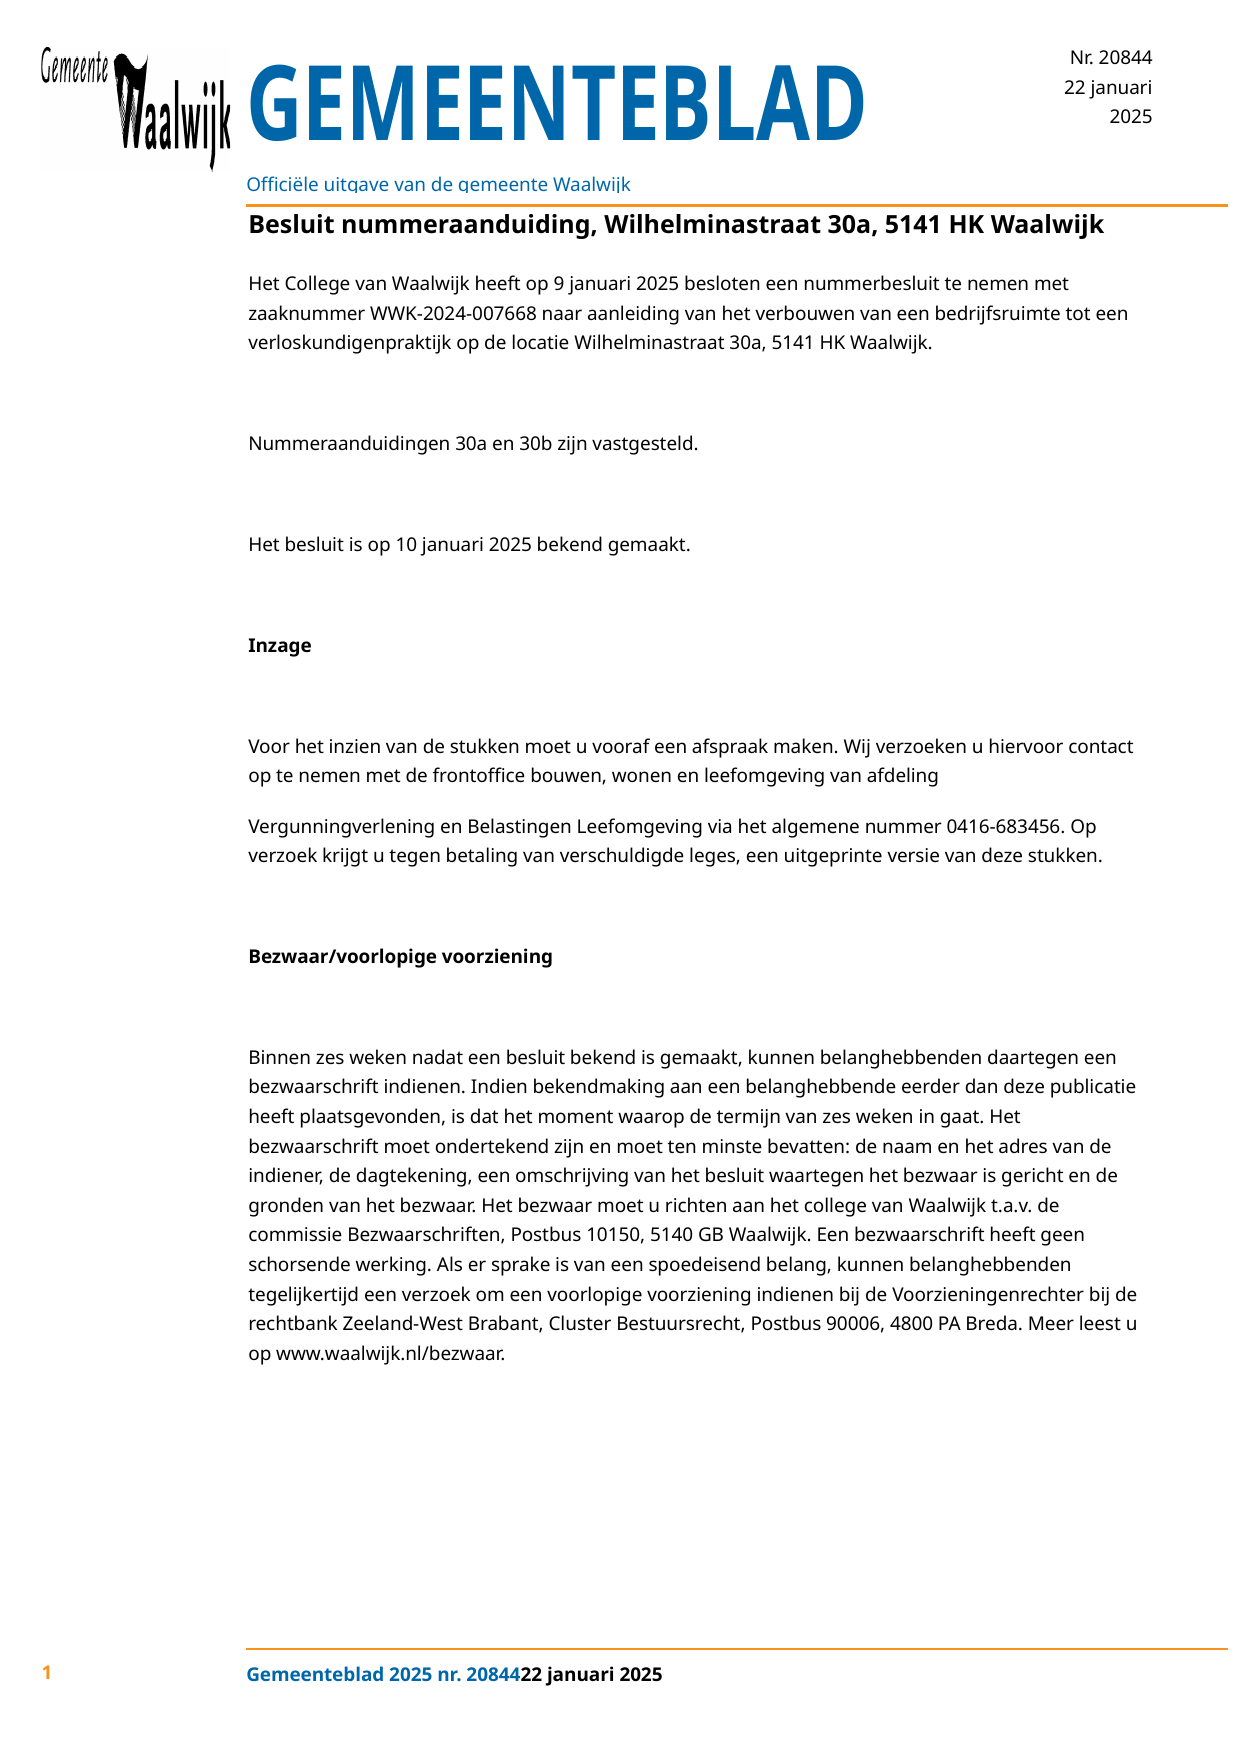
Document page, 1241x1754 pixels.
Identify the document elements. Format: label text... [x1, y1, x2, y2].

text Inzage [248, 632, 1152, 658]
text Het besluit is op 10 januari 2025 bekend gemaakt. [248, 531, 1152, 557]
text Nummeraanduidingen 30a en 30b zijn vastgesteld. [248, 430, 1152, 456]
text Voor het inzien van de stukken moet u vooraf een afspraak maken. Wij verzoeken u hiervoor contact op te nemen met de frontoffice bouwen, wonen en leefomgeving van afdeling [248, 733, 1152, 788]
text Binnen zes weken nadat een besluit bekend is gemaakt, kunnen belanghebbenden daartegen een bezwaarschrift indienen. Indien bekendmaking aan een belanghebbende eerder dan deze publicatie heeft plaatsgevonden, is dat het moment waarop de termijn van zes weken in gaat. Het bezwaarschrift moet ondertekend zijn en moet ten minste bevatten: de naam en het adres van de indiener, de dagtekening, een omschrijving van het besluit waartegen het bezwaar is gericht en de gronden van het bezwaar. Het bezwaar moet u richten aan het college van Waalwijk t.a.v. de commissie Bezwaarschriften, Postbus 10150, 5140 GB Waalwijk. Een bezwaarschrift heeft geen schorsende werking. Als er sprake is van een spoedeisend belang, kunnen belanghebbenden tegelijkertijd een verzoek om een voorlopige voorziening indienen bij de Voorzieningenrechter bij de rechtbank Zeeland-West Brabant, Cluster Bestuursrecht, Postbus 90006, 4800 PA Breda. Meer leest u op www.waalwijk.nl/bezwaar. [248, 1044, 1152, 1366]
text Vergunningverlening en Belastingen Leefomgeving via het algemene nummer 0416-683456. Op verzoek krijgt u tegen betaling van verschuldigde leges, een uitgeprinte versie van deze stukken. [248, 813, 1152, 868]
picture [41, 47, 231, 172]
text Het College van Waalwijk heeft op 9 januari 2025 besloten een nummerbesluit te nemen met zaaknummer WWK-2024-007668 naar aanleiding van het verbouwen van een bedrijfsruimte tot een verloskundigenpraktijk op de locatie Wilhelminastraat 30a, 5141 HK Waalwijk. [248, 270, 1152, 355]
text Bezwaar/voorlopige voorziening [248, 943, 1152, 969]
text Besluit nummeraanduiding, Wilhelminastraat 30a, 5141 HK Waalwijk [248, 207, 1152, 241]
